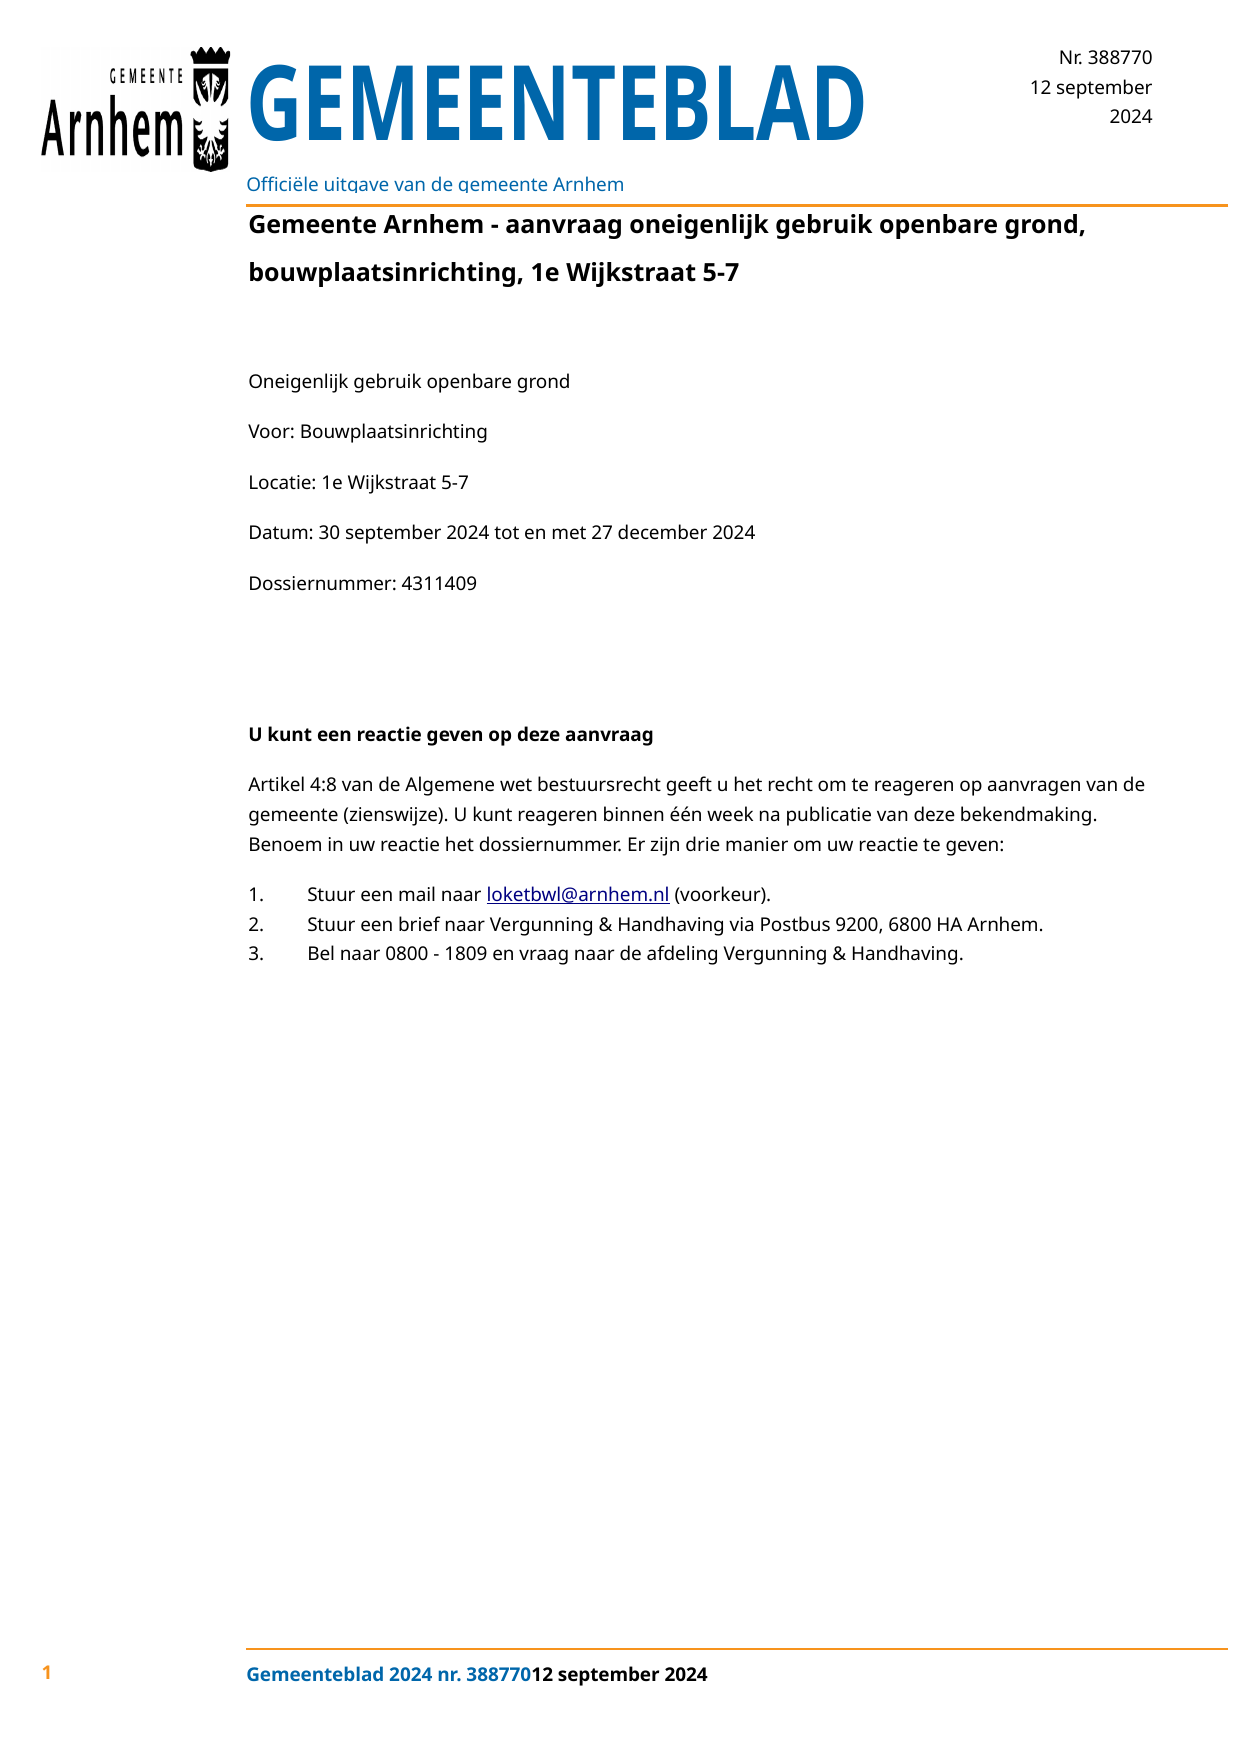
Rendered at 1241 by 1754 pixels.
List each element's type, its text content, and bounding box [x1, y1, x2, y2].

list Bel naar 0800 - 1809 en vraag naar de afdeling Vergunning & Handhaving. [248, 940, 1152, 966]
text U kunt een reactie geven op deze aanvraag [248, 721, 1152, 747]
text Dossiernummer: 4311409 [248, 570, 1152, 596]
text Gemeente Arnhem - aanvraag oneigenlijk gebruik openbare grond, bouwplaatsinrichting, 1e Wijkstraat 5-7 [248, 207, 1152, 288]
list Stuur een mail naar loketbwl@arnhem.nl (voorkeur). [248, 881, 1152, 907]
text Voor: Bouwplaatsinrichting [248, 419, 1152, 444]
text Artikel 4:8 van de Algemene wet bestuursrecht geeft u het recht om te reageren op aanvragen van de gemeente (zienswijze). U kunt reageren binnen één week na publicatie van deze bekendmaking. Benoem in uw reactie het dossiernummer. Er zijn drie manier om uw reactie te geven: [248, 772, 1152, 857]
text Datum: 30 september 2024 tot en met 27 december 2024 [248, 519, 1152, 545]
text Locatie: 1e Wijkstraat 5-7 [248, 469, 1152, 495]
list Stuur een brief naar Vergunning & Handhaving via Postbus 9200, 6800 HA Arnhem. [248, 911, 1152, 937]
picture [41, 47, 231, 172]
text Oneigenlijk gebruik openbare grond [248, 368, 1152, 394]
